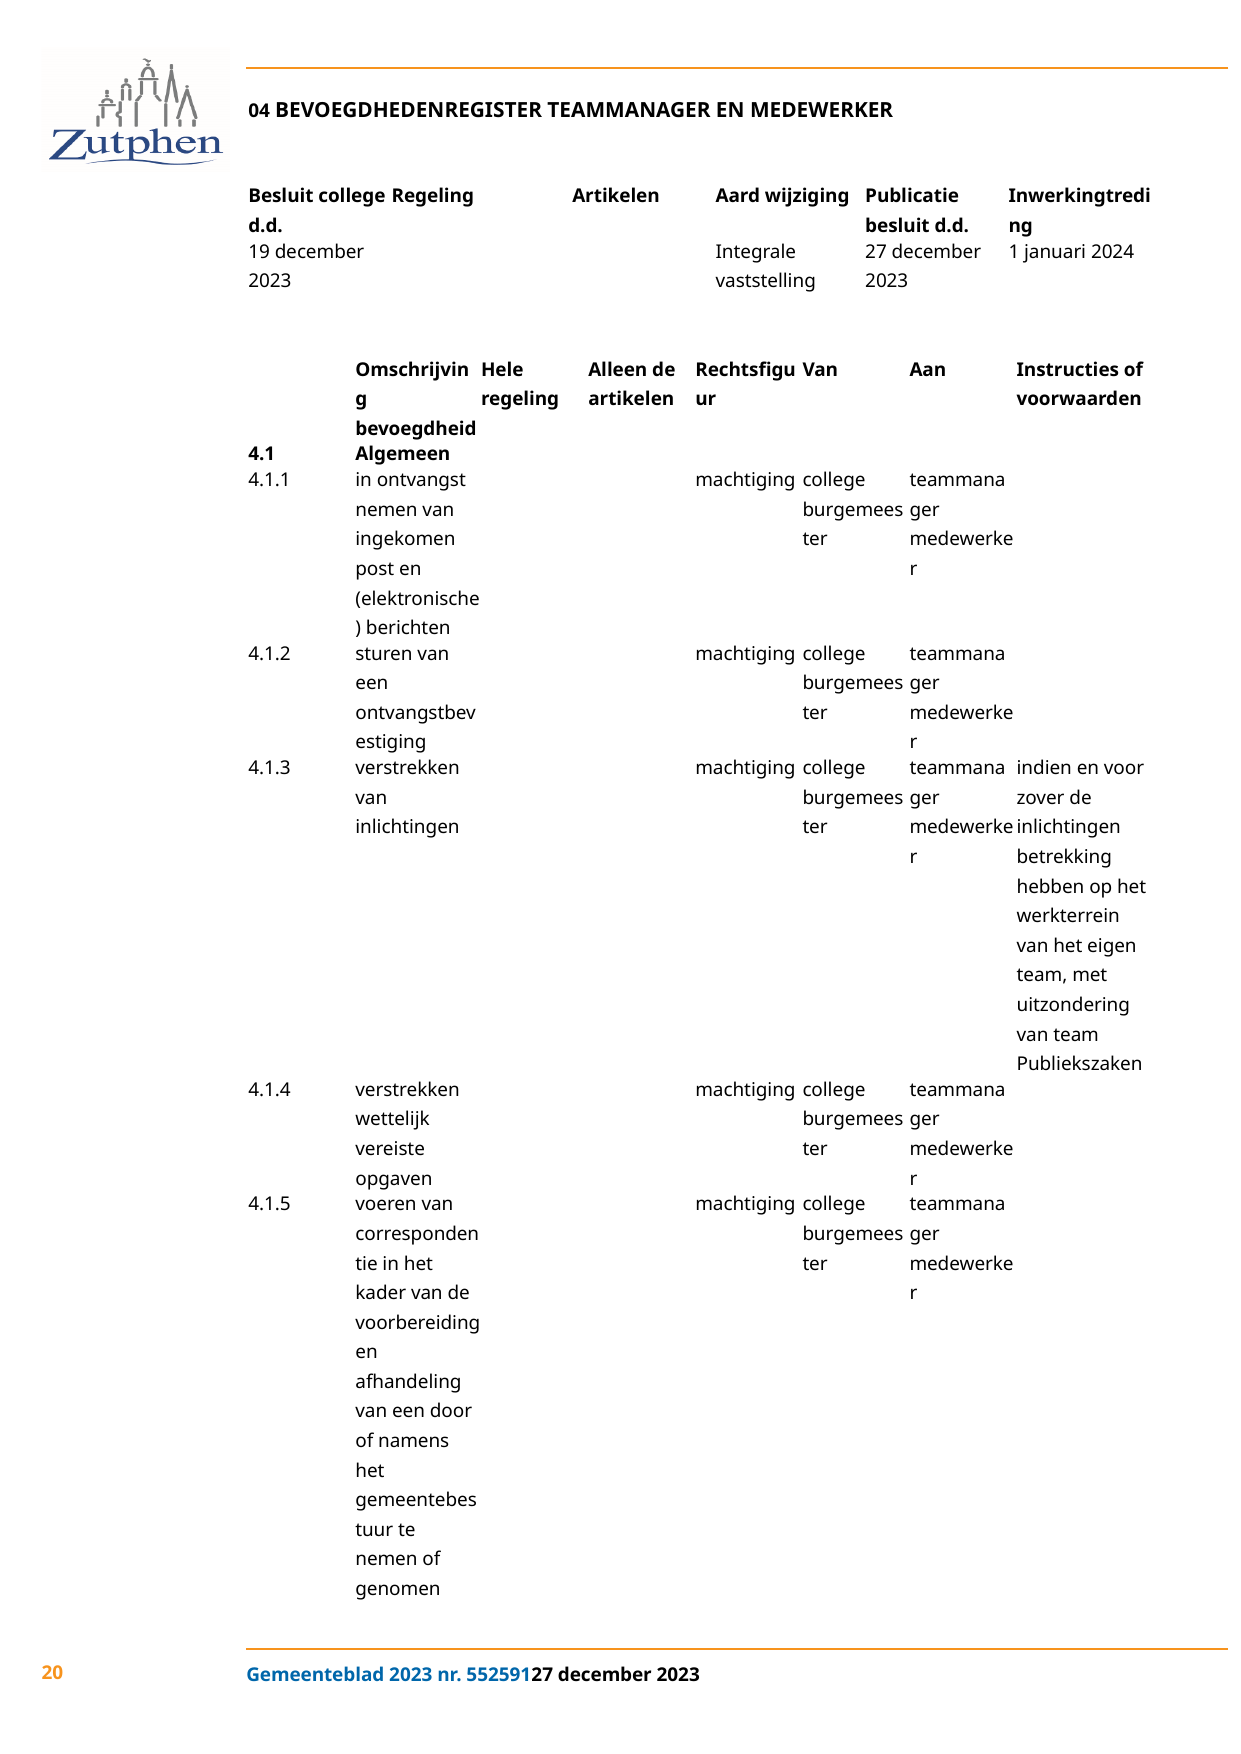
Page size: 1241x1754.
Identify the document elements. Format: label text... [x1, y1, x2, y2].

table_header Rechtsfiguur [695, 356, 802, 441]
table_cell 4.1.4 [248, 1076, 355, 1191]
table_header Artikelen [572, 183, 715, 238]
table_cell college burgemeester [802, 755, 909, 1076]
table_header Omschrijving bevoegdheid [355, 356, 481, 441]
table_cell [588, 755, 695, 1076]
table_cell machtiging [695, 640, 802, 754]
table_header Publicatie besluit d.d. [865, 183, 1008, 238]
table_cell [481, 1076, 588, 1191]
table_cell college burgemeester [802, 466, 909, 640]
table_cell 27 december 2023 [865, 238, 1008, 293]
table_cell [1016, 640, 1152, 754]
table_cell teammanager medewerker [909, 755, 1016, 1076]
table_cell 4.1.1 [248, 466, 355, 640]
table_cell [1016, 1191, 1152, 1601]
table_cell [391, 238, 572, 293]
table_cell 4.1 [248, 441, 355, 466]
table_cell verstrekken wettelijk vereiste opgaven [355, 1076, 481, 1191]
table_cell sturen van een ontvangstbevestiging [355, 640, 481, 754]
picture [41, 47, 231, 172]
table_cell teammanager medewerker [909, 466, 1016, 640]
table_header [248, 356, 355, 441]
table_cell voeren van correspondentie in het kader van de voorbereiding en afhandeling van een door of namens het gemeentebestuur te nemen of genomen [355, 1191, 481, 1601]
table_cell [588, 466, 695, 640]
table_cell [588, 1076, 695, 1191]
table_cell [481, 466, 588, 640]
table_cell machtiging [695, 1076, 802, 1191]
table_header Alleen de artikelen [588, 356, 695, 441]
table_cell [572, 238, 715, 293]
table_cell machtiging [695, 466, 802, 640]
table_cell [588, 640, 695, 754]
table_header Inwerkingtreding [1008, 183, 1152, 238]
table_header Instructies of voorwaarden [1016, 356, 1152, 441]
table_cell in ontvangst nemen van ingekomen post en (elektronische) berichten [355, 466, 481, 640]
table_cell [1016, 466, 1152, 640]
table_cell 1 januari 2024 [1008, 238, 1152, 293]
table_cell 4.1.2 [248, 640, 355, 754]
table_cell indien en voor zover de inlichtingen betrekking hebben op het werkterrein van het eigen team, met uitzondering van team Publiekszaken [1016, 755, 1152, 1076]
table_header Van [802, 356, 909, 441]
table_cell 4.1.3 [248, 755, 355, 1076]
table_cell teammanager medewerker [909, 1076, 1016, 1191]
table_cell [588, 1191, 695, 1601]
table_cell verstrekken van inlichtingen [355, 755, 481, 1076]
table_cell college burgemeester [802, 640, 909, 754]
text 04 BEVOEGDHEDENREGISTER TEAMMANAGER EN MEDEWERKER [248, 95, 1152, 123]
table_cell [481, 640, 588, 754]
table_header Aan [909, 356, 1016, 441]
table_cell Algemeen [355, 441, 1152, 466]
table_header Aard wijziging [715, 183, 865, 238]
table_header Regeling [391, 183, 572, 238]
table_cell teammanager medewerker [909, 640, 1016, 754]
table_cell teammanager medewerker [909, 1191, 1016, 1601]
table_cell college burgemeester [802, 1076, 909, 1191]
table_cell [1016, 1076, 1152, 1191]
table_cell Integrale vaststelling [715, 238, 865, 293]
table_cell college burgemeester [802, 1191, 909, 1601]
table_cell machtiging [695, 755, 802, 1076]
table_cell machtiging [695, 1191, 802, 1601]
table_cell [481, 1191, 588, 1601]
table_cell 4.1.5 [248, 1191, 355, 1601]
table_header Hele regeling [481, 356, 588, 441]
table_header Besluit college d.d. [248, 183, 391, 238]
table_cell 19 december 2023 [248, 238, 391, 293]
table_cell [481, 755, 588, 1076]
